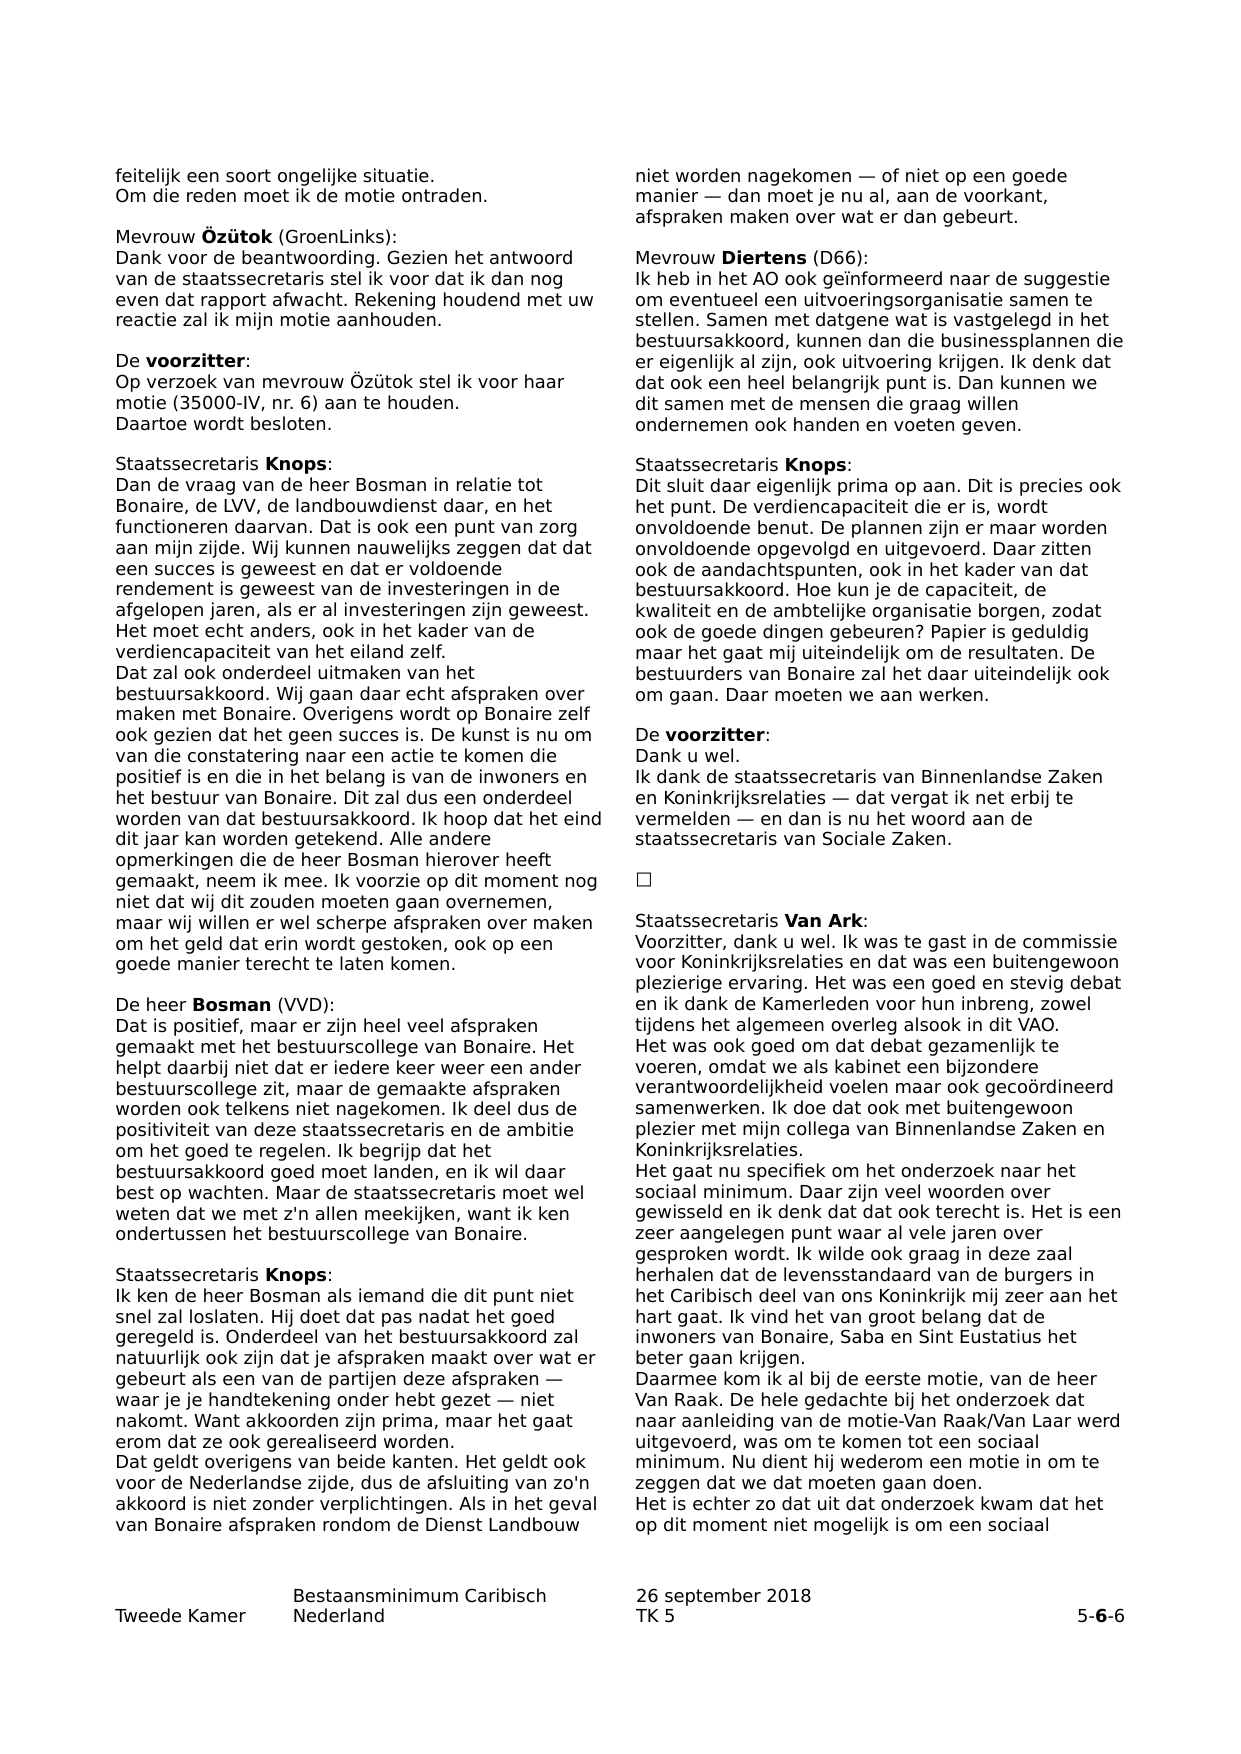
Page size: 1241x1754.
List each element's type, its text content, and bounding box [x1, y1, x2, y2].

text Mevrouw Diertens (D66): [635, 248, 1125, 268]
text Dank voor de beantwoording. Gezien het antwoord van de staatssecretaris stel ik voor dat ik dan nog even dat rapport afwacht. Rekening houdend met uw reactie zal ik mijn motie aanhouden. [115, 248, 605, 331]
text Om die reden moet ik de motie ontraden. [115, 186, 605, 207]
text Voorzitter, dank u wel. Ik was te gast in de commissie voor Koninkrijksrelaties en dat was een buitengewoon plezierige ervaring. Het was een goed en stevig debat en ik dank de Kamerleden voor hun inbreng, zowel tijdens het algemeen overleg alsook in dit VAO. [635, 931, 1125, 1036]
text Daartoe wordt besloten. [115, 413, 605, 434]
text Ik heb in het AO ook geïnformeerd naar de suggestie om eventueel een uitvoeringsorganisatie samen te stellen. Samen met datgene wat is vastgelegd in het bestuursakkoord, kunnen dan die businessplannen die er eigenlijk al zijn, ook uitvoering krijgen. Ik denk dat dat ook een heel belangrijk punt is. Dan kunnen we dit samen met de mensen die graag willen ondernemen ook handen en voeten geven. [635, 268, 1125, 435]
text De voorzitter: [115, 351, 605, 372]
text feitelijk een soort ongelijke situatie. [115, 165, 605, 186]
text Op verzoek van mevrouw Özütok stel ik voor haar motie (35000-IV, nr. 6) aan te houden. [115, 372, 605, 413]
text niet worden nagekomen — of niet op een goede manier — dan moet je nu al, aan de voorkant, afspraken maken over wat er dan gebeurt. [635, 165, 1125, 228]
text Dank u wel. [635, 746, 1125, 767]
text Staatssecretaris Knops: [635, 455, 1125, 476]
text Het was ook goed om dat debat gezamenlijk te voeren, omdat we als kabinet een bijzondere verantwoordelijkheid voelen maar ook gecoördineerd samenwerken. Ik doe dat ook met buitengewoon plezier met mijn collega van Binnenlandse Zaken en Koninkrijksrelaties. [635, 1036, 1125, 1161]
text Het is echter zo dat uit dat onderzoek kwam dat het op dit moment niet mogelijk is om een sociaal [635, 1494, 1125, 1536]
text Mevrouw Özütok (GroenLinks): [115, 227, 605, 248]
text Staatssecretaris Knops: [115, 1265, 605, 1286]
text Het gaat nu specifiek om het onderzoek naar het sociaal minimum. Daar zijn veel woorden over gewisseld en ik denk dat dat ook terecht is. Het is een zeer aangelegen punt waar al vele jaren over gesproken wordt. Ik wilde ook graag in deze zaal herhalen dat de levensstandaard van de burgers in het Caribisch deel van ons Koninkrijk mij zeer aan het hart gaat. Ik vind het van groot belang dat de inwoners van Bonaire, Saba en Sint Eustatius het beter gaan krijgen. [635, 1161, 1125, 1369]
text Staatssecretaris Van Ark: [635, 911, 1125, 931]
text Ik ken de heer Bosman als iemand die dit punt niet snel zal loslaten. Hij doet dat pas nadat het goed geregeld is. Onderdeel van het bestuursakkoord zal natuurlijk ook zijn dat je afspraken maakt over wat er gebeurt als een van de partijen deze afspraken — waar je je handtekening onder hebt gezet — niet nakomt. Want akkoorden zijn prima, maar het gaat erom dat ze ook gerealiseerd worden. [115, 1286, 605, 1452]
text Daarmee kom ik al bij de eerste motie, van de heer Van Raak. De hele gedachte bij het onderzoek dat naar aanleiding van de motie-Van Raak/Van Laar werd uitgevoerd, was om te komen tot een sociaal minimum. Nu dient hij wederom een motie in om te zeggen dat we dat moeten gaan doen. [635, 1369, 1125, 1494]
text ⬜ [635, 870, 1125, 891]
text Dat zal ook onderdeel uitmaken van het bestuursakkoord. Wij gaan daar echt afspraken over maken met Bonaire. Overigens wordt op Bonaire zelf ook gezien dat het geen succes is. De kunst is nu om van die constatering naar een actie te komen die positief is en die in het belang is van de inwoners en het bestuur van Bonaire. Dit zal dus een onderdeel worden van dat bestuursakkoord. Ik hoop dat het eind dit jaar kan worden getekend. Alle andere opmerkingen die de heer Bosman hierover heeft gemaakt, neem ik mee. Ik voorzie op dit moment nog niet dat wij dit zouden moeten gaan overnemen, maar wij willen er wel scherpe afspraken over maken om het geld dat erin wordt gestoken, ook op een goede manier terecht te laten komen. [115, 662, 605, 975]
text Staatssecretaris Knops: [115, 454, 605, 475]
text Ik dank de staatssecretaris van Binnenlandse Zaken en Koninkrijksrelaties — dat vergat ik net erbij te vermelden — en dan is nu het woord aan de staatssecretaris van Sociale Zaken. [635, 767, 1125, 850]
text De voorzitter: [635, 725, 1125, 746]
text Dan de vraag van de heer Bosman in relatie tot Bonaire, de LVV, de landbouwdienst daar, en het functioneren daarvan. Dat is ook een punt van zorg aan mijn zijde. Wij kunnen nauwelijks zeggen dat dat een succes is geweest en dat er voldoende rendement is geweest van de investeringen in de afgelopen jaren, als er al investeringen zijn geweest. Het moet echt anders, ook in het kader van de verdiencapaciteit van het eiland zelf. [115, 475, 605, 662]
text De heer Bosman (VVD): [115, 995, 605, 1016]
text Dit sluit daar eigenlijk prima op aan. Dit is precies ook het punt. De verdiencapaciteit die er is, wordt onvoldoende benut. De plannen zijn er maar worden onvoldoende opgevolgd en uitgevoerd. Daar zitten ook de aandachtspunten, ook in het kader van dat bestuursakkoord. Hoe kun je de capaciteit, de kwaliteit en de ambtelijke organisatie borgen, zodat ook de goede dingen gebeuren? Papier is geduldig maar het gaat mij uiteindelijk om de resultaten. De bestuurders van Bonaire zal het daar uiteindelijk ook om gaan. Daar moeten we aan werken. [635, 476, 1125, 705]
text Dat geldt overigens van beide kanten. Het geldt ook voor de Nederlandse zijde, dus de afsluiting van zo'n akkoord is niet zonder verplichtingen. Als in het geval van Bonaire afspraken rondom de Dienst Landbouw [115, 1452, 605, 1536]
text Dat is positief, maar er zijn heel veel afspraken gemaakt met het bestuurscollege van Bonaire. Het helpt daarbij niet dat er iedere keer weer een ander bestuurscollege zit, maar de gemaakte afspraken worden ook telkens niet nagekomen. Ik deel dus de positiviteit van deze staatssecretaris en de ambitie om het goed te regelen. Ik begrijp dat het bestuursakkoord goed moet landen, en ik wil daar best op wachten. Maar de staatssecretaris moet wel weten dat we met z'n allen meekijken, want ik ken ondertussen het bestuurscollege van Bonaire. [115, 1016, 605, 1245]
